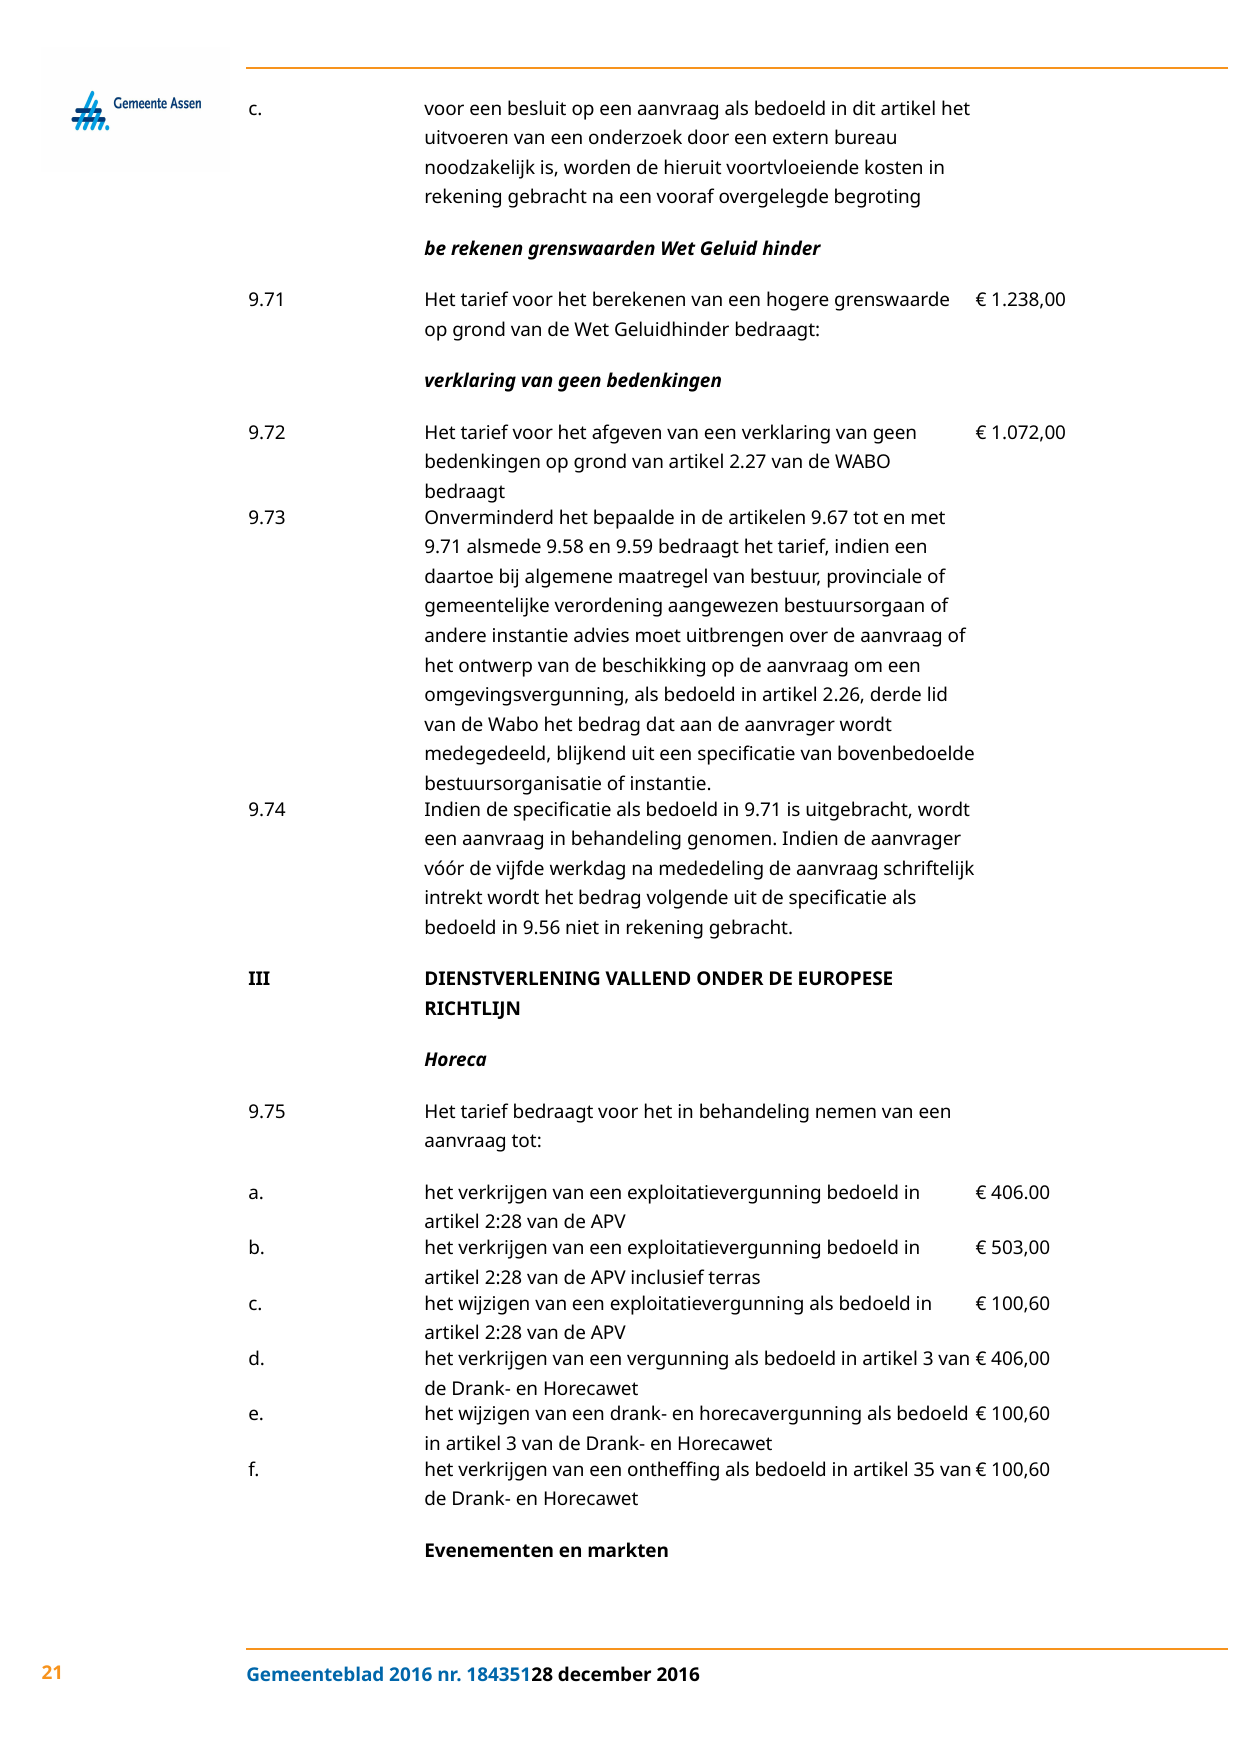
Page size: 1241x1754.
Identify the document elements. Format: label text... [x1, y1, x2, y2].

table_cell 9.71 [248, 286, 424, 342]
table_cell f. [248, 1456, 424, 1511]
table_cell [248, 393, 424, 419]
table_cell [975, 393, 1152, 419]
table_cell [975, 1511, 1152, 1537]
table_cell Het tarief voor het berekenen van een hogere grenswaarde op grond van de Wet Geluidhinder bedraagt: [424, 286, 975, 342]
table_cell € 406,00 [975, 1345, 1152, 1400]
table_cell Onverminderd het bepaalde in de artikelen 9.67 tot en met 9.71 alsmede 9.58 en 9.59 bedraagt het tarief, indien een daartoe bij algemene maatregel van bestuur, provinciale of gemeentelijke verordening aangewezen bestuursorgaan of andere instantie advies moet uitbrengen over de aanvraag of het ontwerp van de beschikking op de aanvraag om een omgevingsvergunning, als bedoeld in artikel 2.26, derde lid van de Wabo het bedrag dat aan de aanvrager wordt medegedeeld, blijkend uit een specificatie van bovenbedoelde bestuursorganisatie of instantie. [424, 504, 975, 796]
table_cell [975, 1563, 1152, 1588]
table_cell DIENSTVERLENING VALLEND ONDER DE EUROPESE RICHTLIJN [424, 966, 975, 1021]
table_cell [424, 1511, 975, 1537]
table_cell € 100,60 [975, 1400, 1152, 1456]
table_cell verklaring van geen bedenkingen [424, 368, 975, 393]
table_cell voor een besluit op een aanvraag als bedoeld in dit artikel het uitvoeren van een onderzoek door een extern bureau noodzakelijk is, worden de hieruit voortvloeiende kosten in rekening gebracht na een vooraf overgelegde begroting [424, 95, 975, 209]
table_cell be rekenen grenswaarden Wet Geluid hinder [424, 235, 975, 261]
table_cell [975, 261, 1152, 286]
table_cell € 100,60 [975, 1290, 1152, 1345]
table_cell het wijzigen van een drank- en horecavergunning als bedoeld in artikel 3 van de Drank- en Horecawet [424, 1400, 975, 1456]
table_cell Evenementen en markten [424, 1537, 975, 1562]
table_cell [424, 1154, 975, 1179]
table_cell [248, 1021, 424, 1047]
table_cell het verkrijgen van een vergunning als bedoeld in artikel 3 van de Drank- en Horecawet [424, 1345, 975, 1400]
table_cell Het tarief bedraagt voor het in behandeling nemen van een aanvraag tot: [424, 1098, 975, 1153]
table_cell [248, 261, 424, 286]
table_cell [975, 235, 1152, 261]
table_cell [424, 1021, 975, 1047]
table_cell [248, 235, 424, 261]
table_cell [975, 966, 1152, 1021]
table_cell a. [248, 1179, 424, 1234]
table_cell € 406.00 [975, 1179, 1152, 1234]
table_cell [975, 796, 1152, 940]
table_cell [424, 940, 975, 966]
table_cell e. [248, 1400, 424, 1456]
table_cell 9.72 [248, 419, 424, 504]
picture [41, 47, 231, 172]
table_cell [248, 1073, 424, 1098]
table_cell het verkrijgen van een exploitatievergunning bedoeld in artikel 2:28 van de APV inclusief terras [424, 1235, 975, 1290]
table_cell [975, 1073, 1152, 1098]
table_cell [248, 1537, 424, 1562]
table_cell [248, 1563, 424, 1588]
table_cell [975, 1154, 1152, 1179]
table_cell [424, 1073, 975, 1098]
table_cell 9.73 [248, 504, 424, 796]
table_cell [975, 1537, 1152, 1562]
table_cell [248, 940, 424, 966]
table_cell € 1.072,00 [975, 419, 1152, 504]
table_cell Het tarief voor het afgeven van een verklaring van geen bedenkingen op grond van artikel 2.27 van de WABO bedraagt [424, 419, 975, 504]
table_cell [975, 209, 1152, 235]
table_cell [248, 1511, 424, 1537]
table_cell Horeca [424, 1047, 975, 1072]
table_cell [248, 1047, 424, 1072]
table_cell [248, 368, 424, 393]
table_cell [975, 504, 1152, 796]
table_cell [424, 209, 975, 235]
table_cell [975, 342, 1152, 367]
table_cell het verkrijgen van een exploitatievergunning bedoeld in artikel 2:28 van de APV [424, 1179, 975, 1234]
table_cell [975, 1098, 1152, 1153]
table_cell [248, 342, 424, 367]
table_cell [248, 1154, 424, 1179]
table_cell d. [248, 1345, 424, 1400]
table_cell het wijzigen van een exploitatievergunning als bedoeld in artikel 2:28 van de APV [424, 1290, 975, 1345]
table_cell [424, 261, 975, 286]
table_cell Indien de specificatie als bedoeld in 9.71 is uitgebracht, wordt een aanvraag in behandeling genomen. Indien de aanvrager vóór de vijfde werkdag na mededeling de aanvraag schriftelijk intrekt wordt het bedrag volgende uit de specificatie als bedoeld in 9.56 niet in rekening gebracht. [424, 796, 975, 940]
table_cell [975, 1047, 1152, 1072]
table_cell € 100,60 [975, 1456, 1152, 1511]
table_cell € 503,00 [975, 1235, 1152, 1290]
table_cell 9.74 [248, 796, 424, 940]
table_cell 9.75 [248, 1098, 424, 1153]
table_cell c. [248, 95, 424, 209]
table_cell c. [248, 1290, 424, 1345]
table_cell [424, 342, 975, 367]
table_cell € 1.238,00 [975, 286, 1152, 342]
table_cell b. [248, 1235, 424, 1290]
table_cell [424, 393, 975, 419]
table_cell [248, 209, 424, 235]
table_cell III [248, 966, 424, 1021]
table_cell [975, 1021, 1152, 1047]
table_cell [975, 95, 1152, 209]
table_cell [424, 1563, 975, 1588]
table_cell het verkrijgen van een ontheffing als bedoeld in artikel 35 van de Drank- en Horecawet [424, 1456, 975, 1511]
table_cell [975, 368, 1152, 393]
table_cell [975, 940, 1152, 966]
